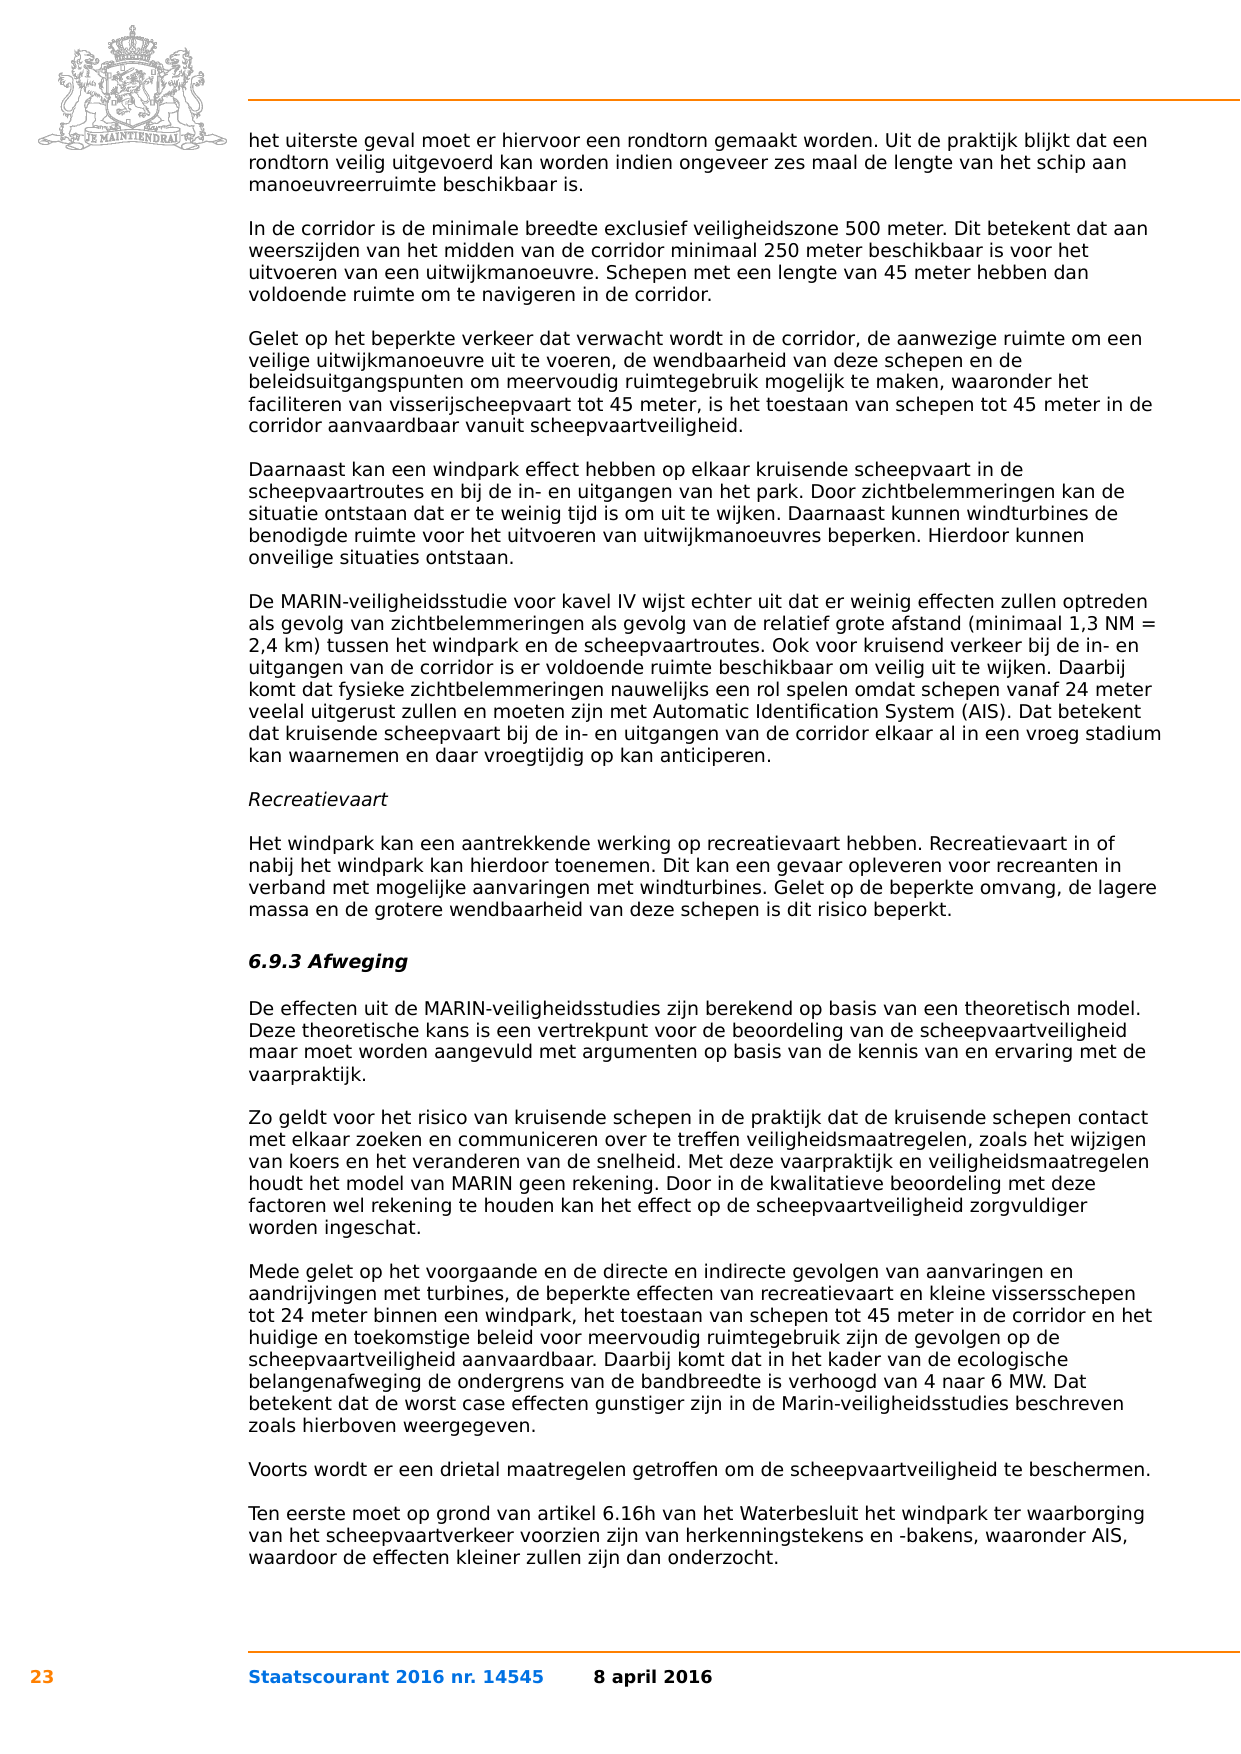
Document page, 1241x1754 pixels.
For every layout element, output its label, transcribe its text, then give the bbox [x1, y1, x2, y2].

text Het windpark kan een aantrekkende werking op recreatievaart hebben. Recreatievaart in of nabij het windpark kan hierdoor toenemen. Dit kan een gevaar opleveren voor recreanten in verband met mogelijke aanvaringen met windturbines. Gelet op de beperkte omvang, de lagere massa en de grotere wendbaarheid van deze schepen is dit risico beperkt. [248, 833, 1163, 921]
text Voorts wordt er een drietal maatregelen getroffen om de scheepvaartveiligheid te beschermen. [248, 1459, 1163, 1481]
text Ten eerste moet op grond van artikel 6.16h van het Waterbesluit het windpark ter waarborging van het scheepvaartverkeer voorzien zijn van herkenningstekens en -bakens, waaronder AIS, waardoor de effecten kleiner zullen zijn dan onderzocht. [248, 1503, 1163, 1568]
text Zo geldt voor het risico van kruisende schepen in de praktijk dat de kruisende schepen contact met elkaar zoeken en communiceren over te treffen veiligheidsmaatregelen, zoals het wijzigen van koers en het veranderen van de snelheid. Met deze vaarpraktijk en veiligheidsmaatregelen houdt het model van MARIN geen rekening. Door in de kwalitatieve beoordeling met deze factoren wel rekening te houden kan het effect op de scheepvaartveiligheid zorgvuldiger worden ingeschat. [248, 1107, 1163, 1239]
text het uiterste geval moet er hiervoor een rondtorn gemaakt worden. Uit de praktijk blijkt dat een rondtorn veilig uitgevoerd kan worden indien ongeveer zes maal de lengte van het schip aan manoeuvreerruimte beschikbaar is. [248, 130, 1163, 196]
subtitle 6.9.3 Afweging [248, 951, 1163, 972]
picture [38, 25, 227, 150]
text De effecten uit de MARIN-veiligheidsstudies zijn berekend op basis van een theoretisch model. Deze theoretische kans is een vertrekpunt voor de beoordeling van de scheepvaartveiligheid maar moet worden aangevuld met argumenten op basis van de kennis van en ervaring met de vaarpraktijk. [248, 997, 1163, 1085]
subtitle Recreatievaart [248, 789, 1163, 811]
text In de corridor is de minimale breedte exclusief veiligheidszone 500 meter. Dit betekent dat aan weerszijden van het midden van de corridor minimaal 250 meter beschikbaar is voor het uitvoeren van een uitwijkmanoeuvre. Schepen met een lengte van 45 meter hebben dan voldoende ruimte om te navigeren in de corridor. [248, 218, 1163, 306]
text De MARIN-veiligheidsstudie voor kavel IV wijst echter uit dat er weinig effecten zullen optreden als gevolg van zichtbelemmeringen als gevolg van de relatief grote afstand (minimaal 1,3 NM = 2,4 km) tussen het windpark en de scheepvaartroutes. Ook voor kruisend verkeer bij de in- en uitgangen van de corridor is er voldoende ruimte beschikbaar om veilig uit te wijken. Daarbij komt dat fysieke zichtbelemmeringen nauwelijks een rol spelen omdat schepen vanaf 24 meter veelal uitgerust zullen en moeten zijn met Automatic Identification System (AIS). Dat betekent dat kruisende scheepvaart bij de in- en uitgangen van de corridor elkaar al in een vroeg stadium kan waarnemen en daar vroegtijdig op kan anticiperen. [248, 591, 1163, 767]
text Mede gelet op het voorgaande en de directe en indirecte gevolgen van aanvaringen en aandrijvingen met turbines, de beperkte effecten van recreatievaart en kleine vissersschepen tot 24 meter binnen een windpark, het toestaan van schepen tot 45 meter in de corridor en het huidige en toekomstige beleid voor meervoudig ruimtegebruik zijn de gevolgen op de scheepvaartveiligheid aanvaardbaar. Daarbij komt dat in het kader van de ecologische belangenafweging de ondergrens van de bandbreedte is verhoogd van 4 naar 6 MW. Dat betekent dat de worst case effecten gunstiger zijn in de Marin-veiligheidsstudies beschreven zoals hierboven weergegeven. [248, 1261, 1163, 1437]
text Gelet op het beperkte verkeer dat verwacht wordt in de corridor, de aanwezige ruimte om een veilige uitwijkmanoeuvre uit te voeren, de wendbaarheid van deze schepen en de beleidsuitgangspunten om meervoudig ruimtegebruik mogelijk te maken, waaronder het faciliteren van visserijscheepvaart tot 45 meter, is het toestaan van schepen tot 45 meter in de corridor aanvaardbaar vanuit scheepvaartveiligheid. [248, 327, 1163, 437]
text Daarnaast kan een windpark effect hebben op elkaar kruisende scheepvaart in de scheepvaartroutes en bij de in- en uitgangen van het park. Door zichtbelemmeringen kan de situatie ontstaan dat er te weinig tijd is om uit te wijken. Daarnaast kunnen windturbines de benodigde ruimte voor het uitvoeren van uitwijkmanoeuvres beperken. Hierdoor kunnen onveilige situaties ontstaan. [248, 459, 1163, 569]
